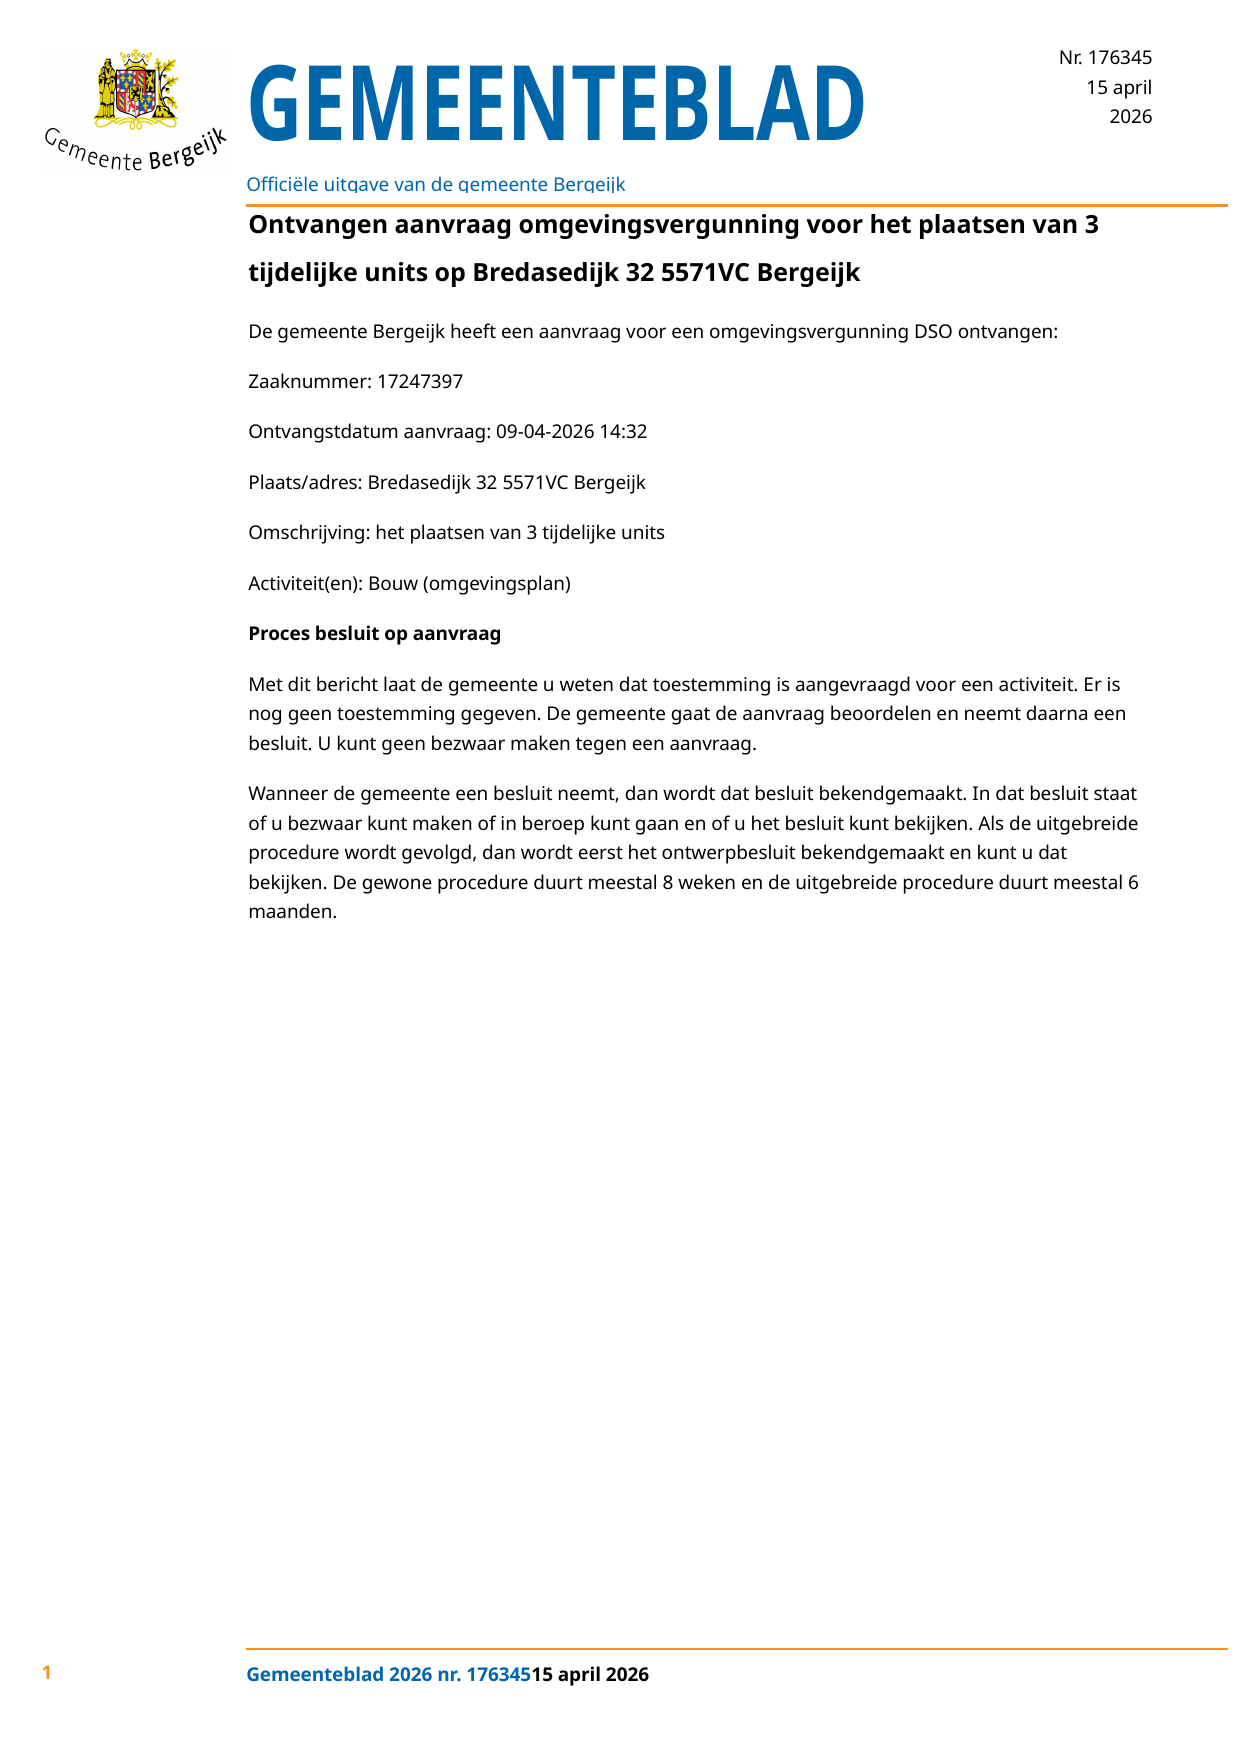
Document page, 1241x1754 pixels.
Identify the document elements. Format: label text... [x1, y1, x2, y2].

text Wanneer de gemeente een besluit neemt, dan wordt dat besluit bekendgemaakt. In dat besluit staat of u bezwaar kunt maken of in beroep kunt gaan en of u het besluit kunt bekijken. Als de uitgebreide procedure wordt gevolgd, dan wordt eerst het ontwerpbesluit bekendgemaakt en kunt u dat bekijken. De gewone procedure duurt meestal 8 weken en de uitgebreide procedure duurt meestal 6 maanden. [248, 780, 1152, 924]
text Met dit bericht laat de gemeente u weten dat toestemming is aangevraagd voor een activiteit. Er is nog geen toestemming gegeven. De gemeente gaat de aanvraag beoordelen en neemt daarna een besluit. U kunt geen bezwaar maken tegen een aanvraag. [248, 671, 1152, 756]
text Ontvangen aanvraag omgevingsvergunning voor het plaatsen van 3 tijdelijke units op Bredasedijk 32 5571VC Bergeijk [248, 207, 1152, 288]
text De gemeente Bergeijk heeft een aanvraag voor een omgevingsvergunning DSO ontvangen: [248, 318, 1152, 344]
text Plaats/adres: Bredasedijk 32 5571VC Bergeijk [248, 469, 1152, 495]
text Activiteit(en): Bouw (omgevingsplan) [248, 570, 1152, 596]
text Ontvangstdatum aanvraag: 09-04-2026 14:32 [248, 419, 1152, 444]
picture [41, 47, 231, 172]
text Proces besluit op aanvraag [248, 620, 1152, 646]
text Omschrijving: het plaatsen van 3 tijdelijke units [248, 519, 1152, 545]
text Zaaknummer: 17247397 [248, 368, 1152, 394]
